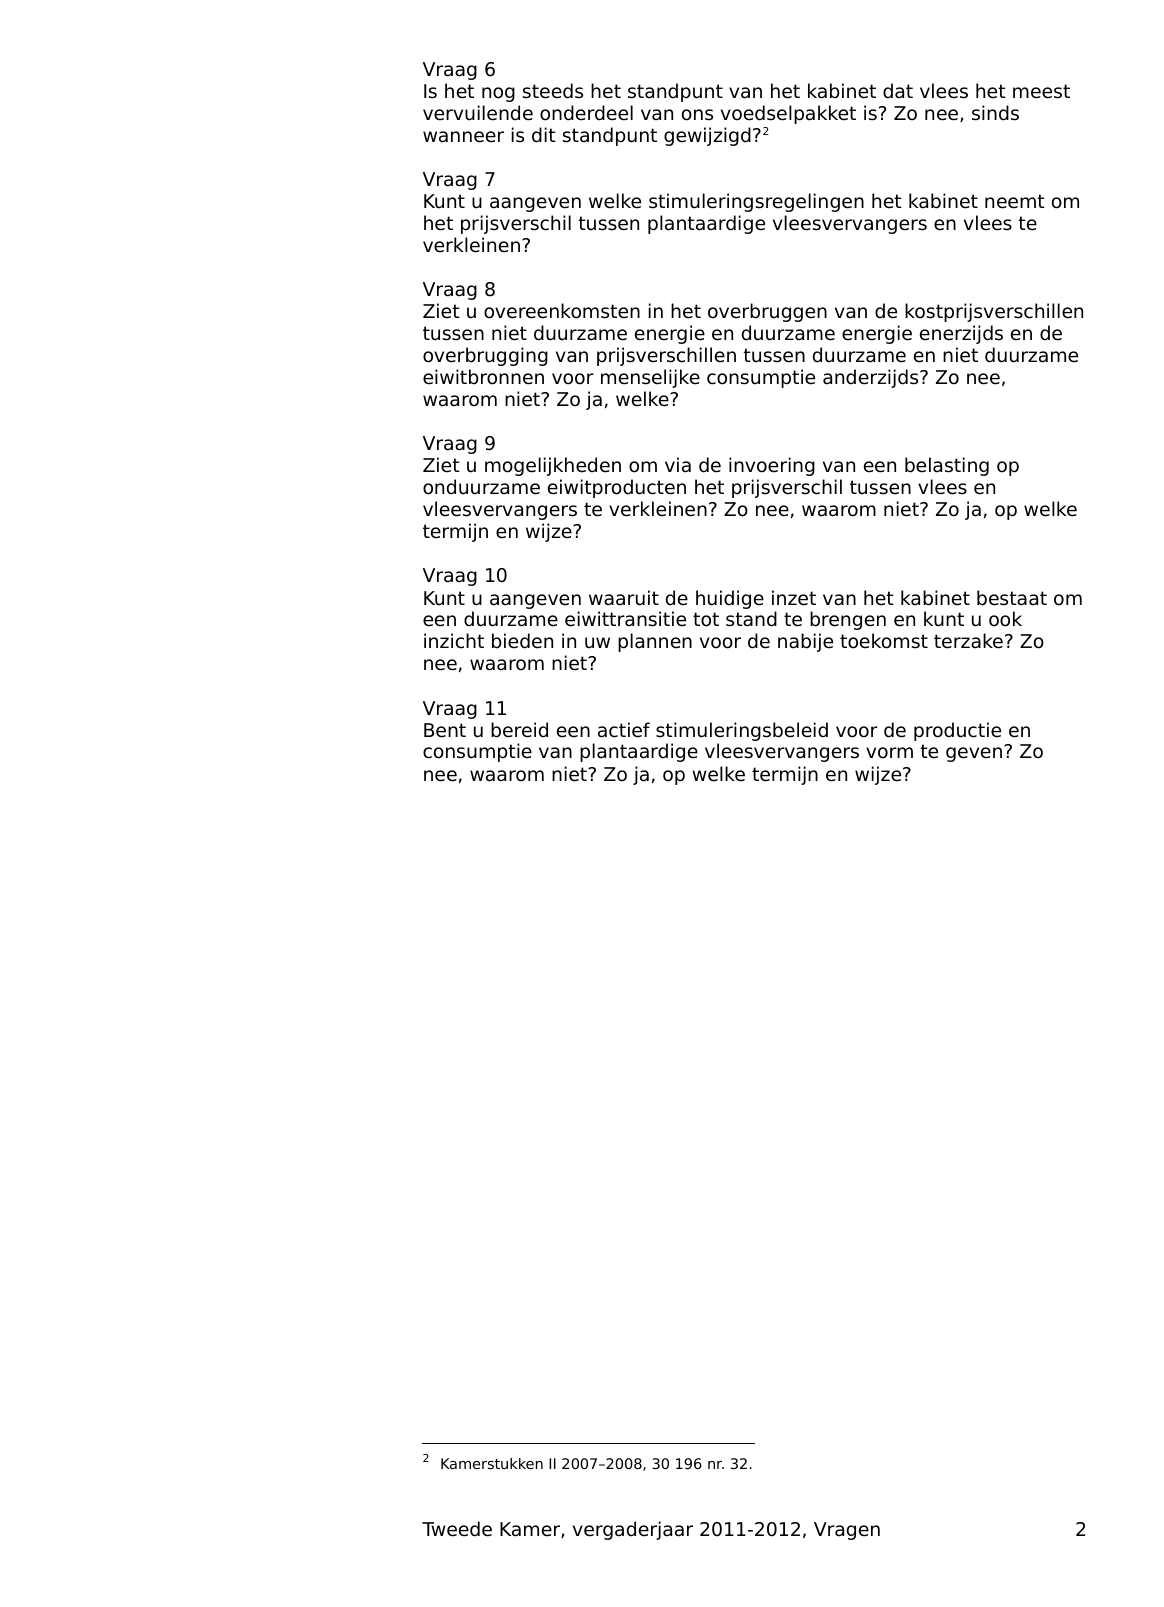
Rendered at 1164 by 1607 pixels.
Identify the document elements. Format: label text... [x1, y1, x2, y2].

text Vraag 8 [422, 279, 1087, 301]
text Ziet u overeenkomsten in het overbruggen van de kostprijsverschillen tussen niet duurzame energie en duurzame energie enerzijds en de overbrugging van prijsverschillen tussen duurzame en niet duurzame eiwitbronnen voor menselijke consumptie anderzijds? Zo nee, waarom niet? Zo ja, welke? [422, 301, 1087, 411]
text Vraag 9 [422, 433, 1087, 455]
text Vraag 11 [422, 697, 1087, 719]
text Vraag 6 [422, 59, 1087, 81]
text Ziet u mogelijkheden om via de invoering van een belasting op onduurzame eiwitproducten het prijsverschil tussen vlees en vleesvervangers te verkleinen? Zo nee, waarom niet? Zo ja, op welke termijn en wijze? [422, 455, 1087, 543]
text Kamerstukken II 2007–2008, 30 196 nr. 32. [422, 1452, 1087, 1474]
text Vraag 7 [422, 169, 1087, 191]
text Is het nog steeds het standpunt van het kabinet dat vlees het meest vervuilende onderdeel van ons voedselpakket is? Zo nee, sinds wanneer is dit standpunt gewijzigd? [422, 81, 1087, 147]
text Vraag 10 [422, 565, 1087, 587]
text Kunt u aangeven waaruit de huidige inzet van het kabinet bestaat om een duurzame eiwittransitie tot stand te brengen en kunt u ook inzicht bieden in uw plannen voor de nabije toekomst terzake? Zo nee, waarom niet? [422, 587, 1087, 675]
text Bent u bereid een actief stimuleringsbeleid voor de productie en consumptie van plantaardige vleesvervangers vorm te geven? Zo nee, waarom niet? Zo ja, op welke termijn en wijze? [422, 719, 1087, 785]
text Kunt u aangeven welke stimuleringsregelingen het kabinet neemt om het prijsverschil tussen plantaardige vleesvervangers en vlees te verkleinen? [422, 191, 1087, 257]
